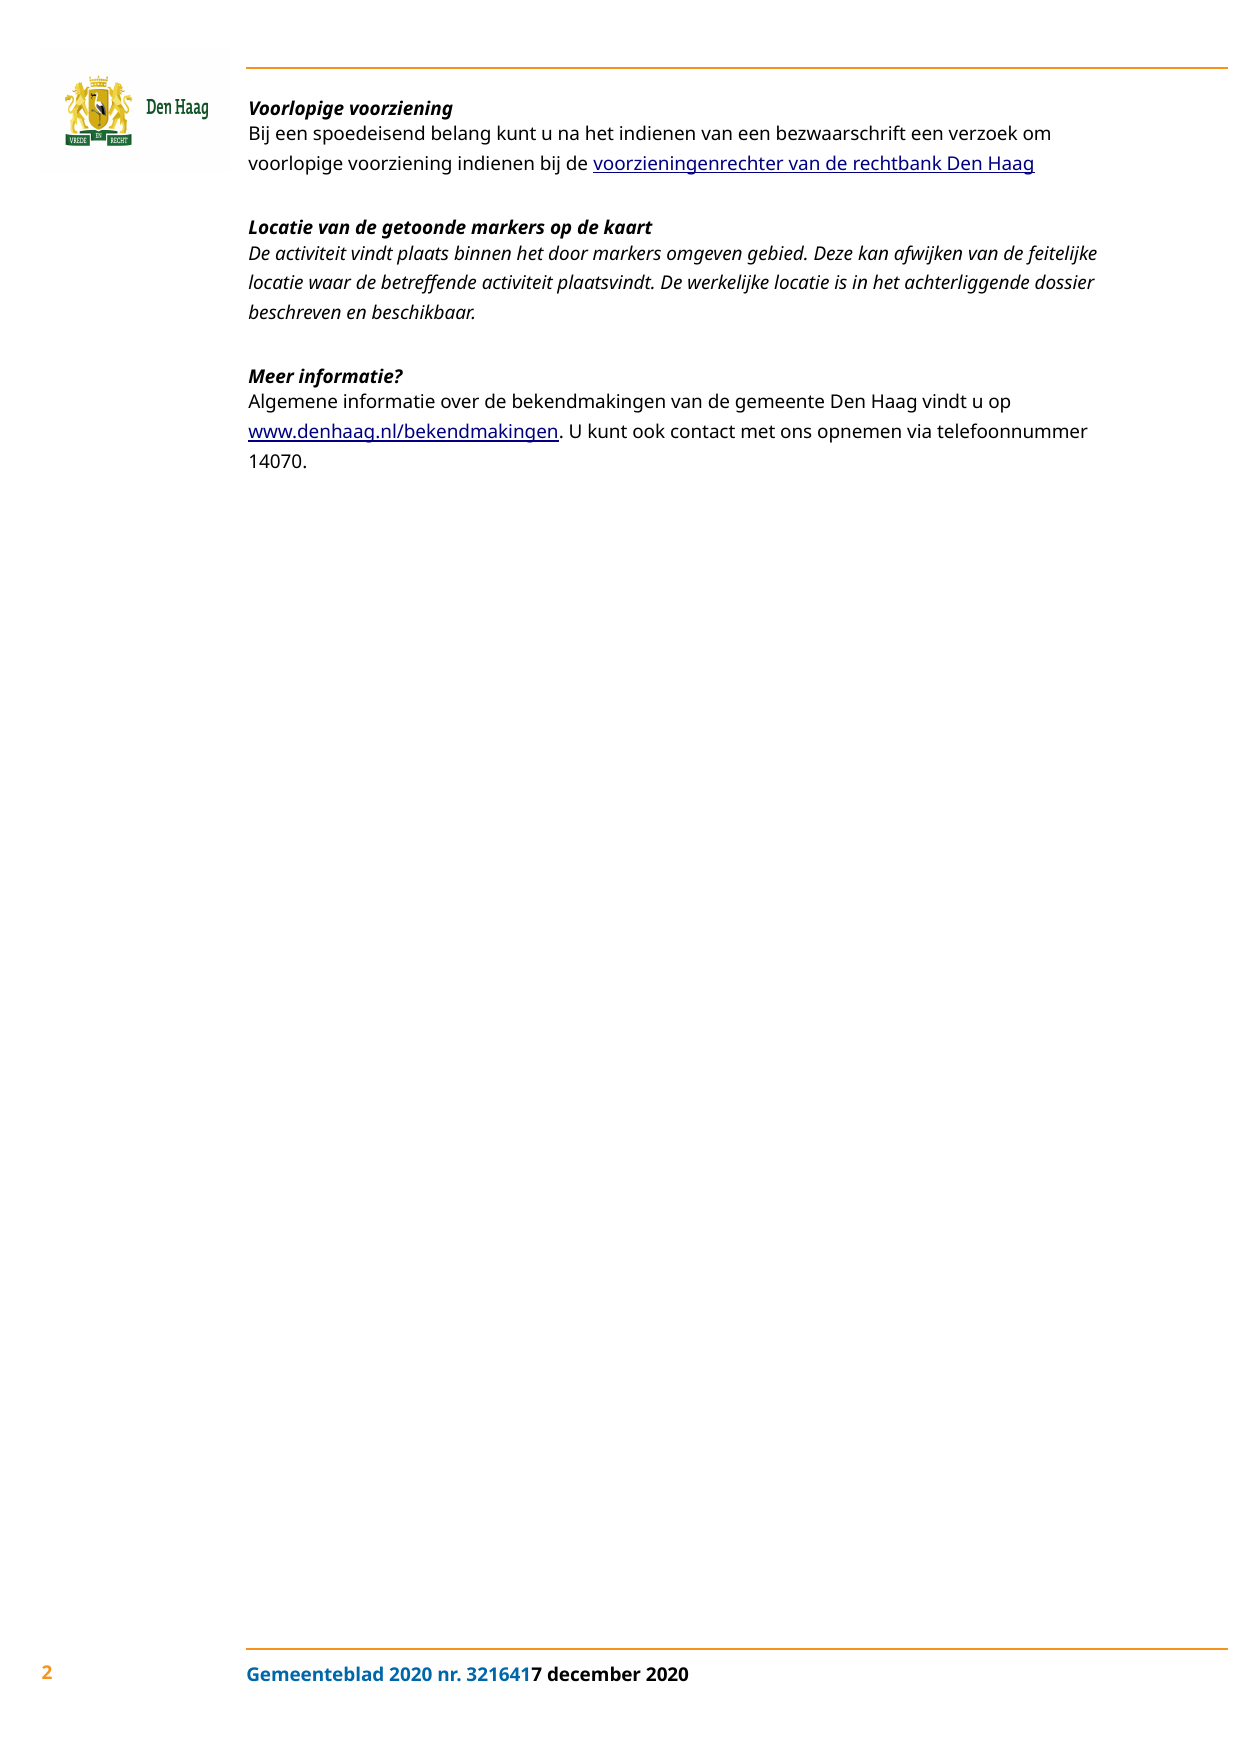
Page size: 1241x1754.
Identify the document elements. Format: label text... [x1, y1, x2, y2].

text Locatie van de getoonde markers op de kaart [248, 214, 1152, 240]
picture [41, 47, 231, 172]
text Voorlopige voorziening [248, 95, 1152, 121]
text Bij een spoedeisend belang kunt u na het indienen van een bezwaarschrift een verzoek om voorlopige voorziening indienen bij de voorzieningenrechter van de rechtbank Den Haag [248, 121, 1152, 176]
text Meer informatie? [248, 363, 1152, 389]
text De activiteit vindt plaats binnen het door markers omgeven gebied. Deze kan afwijken van de feitelijke locatie waar de betreffende activiteit plaatsvindt. De werkelijke locatie is in het achterliggende dossier beschreven en beschikbaar. [248, 240, 1152, 325]
text Algemene informatie over de bekendmakingen van de gemeente Den Haag vindt u op www.denhaag.nl/bekendmakingen. U kunt ook contact met ons opnemen via telefoonnummer 14070. [248, 389, 1152, 473]
